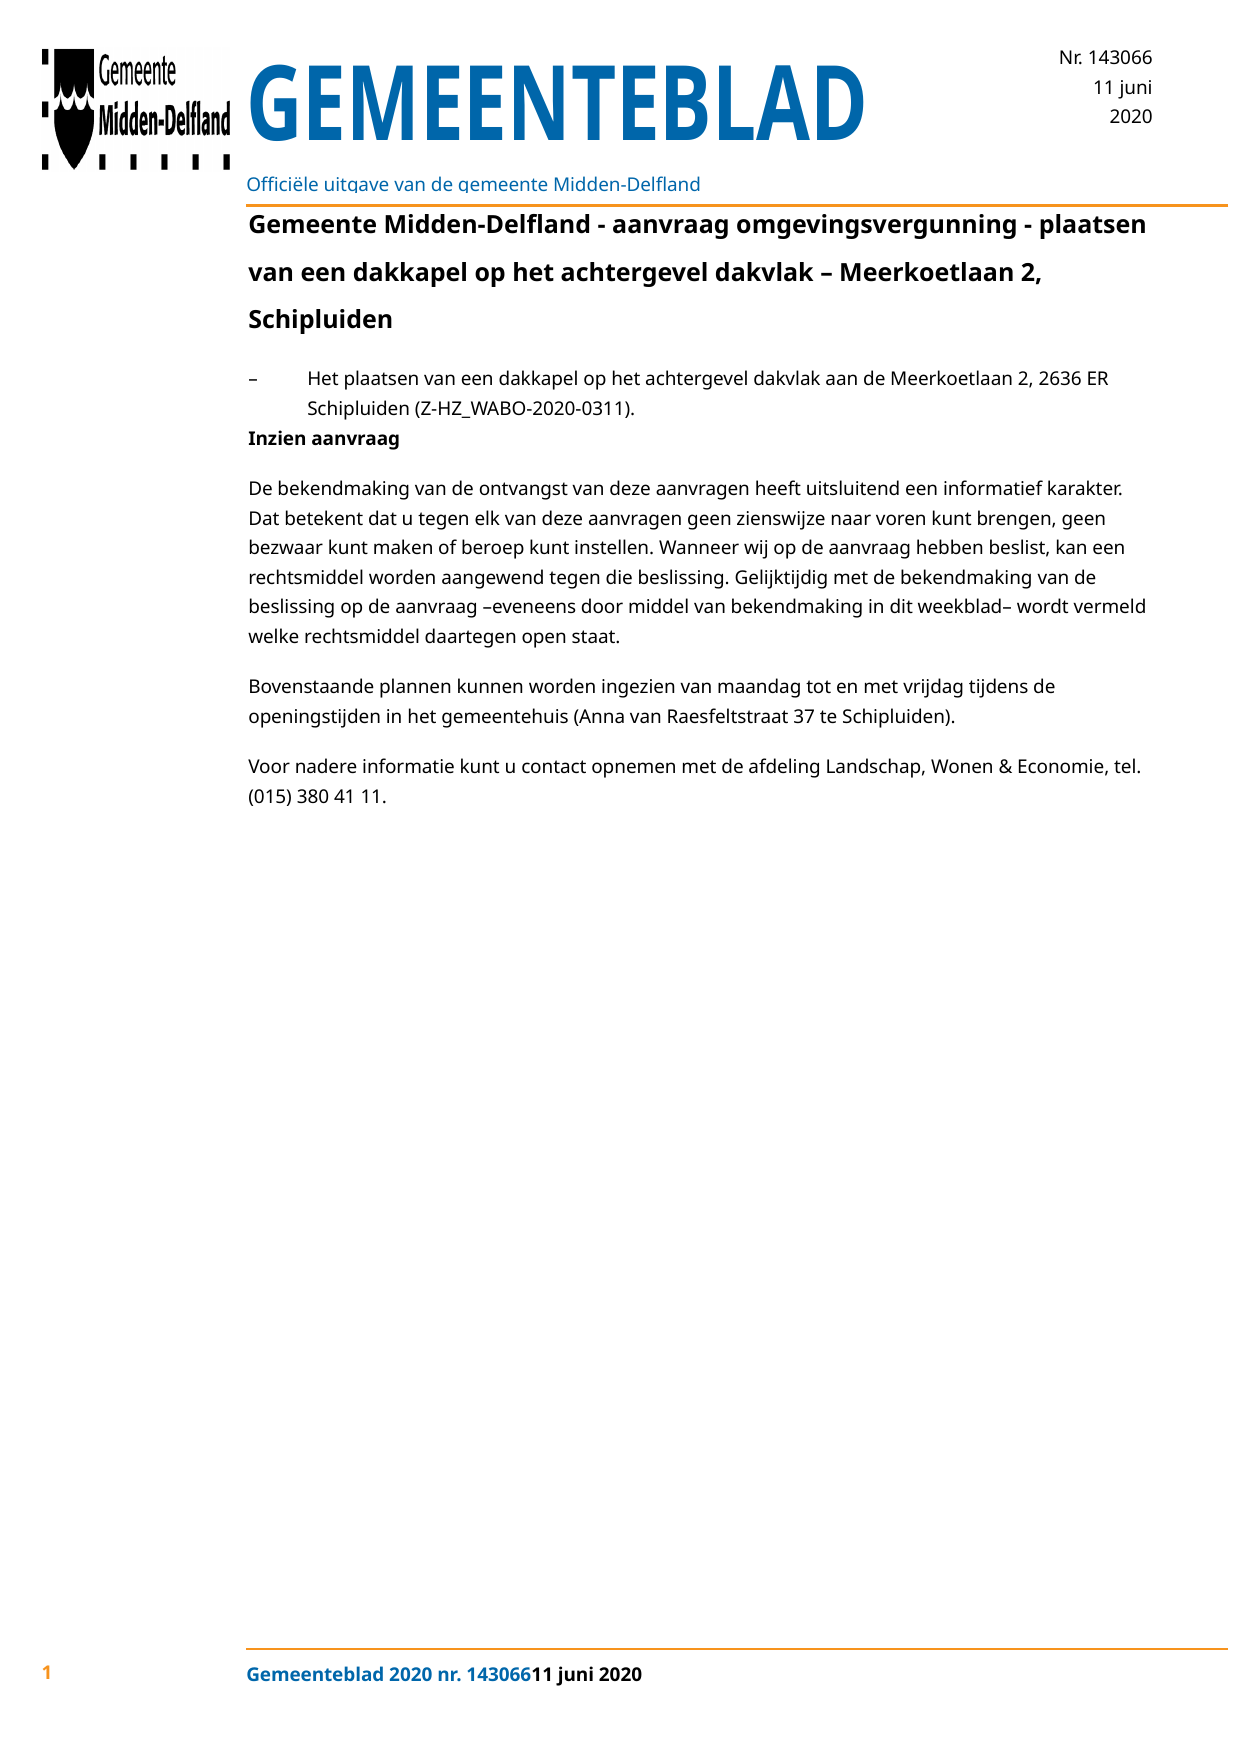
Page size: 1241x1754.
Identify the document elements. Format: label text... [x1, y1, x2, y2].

text De bekendmaking van de ontvangst van deze aanvragen heeft uitsluitend een informatief karakter. Dat betekent dat u tegen elk van deze aanvragen geen zienswijze naar voren kunt brengen, geen bezwaar kunt maken of beroep kunt instellen. Wanneer wij op de aanvraag hebben beslist, kan een rechtsmiddel worden aangewend tegen die beslissing. Gelijktijdig met de bekendmaking van de beslissing op de aanvraag –eveneens door middel van bekendmaking in dit weekblad– wordt vermeld welke rechtsmiddel daartegen open staat. [248, 475, 1152, 649]
picture [41, 47, 231, 172]
text Gemeente Midden-Delfland - aanvraag omgevingsvergunning - plaatsen van een dakkapel op het achtergevel dakvlak – Meerkoetlaan 2, Schipluiden [248, 207, 1152, 336]
text Voor nadere informatie kunt u contact opnemen met de afdeling Landschap, Wonen & Economie, tel. (015) 380 41 11. [248, 753, 1152, 809]
list Het plaatsen van een dakkapel op het achtergevel dakvlak aan de Meerkoetlaan 2, 2636 ER Schipluiden (Z-HZ_WABO-2020-0311). [248, 366, 1152, 421]
text Bovenstaande plannen kunnen worden ingezien van maandag tot en met vrijdag tijdens de openingstijden in het gemeentehuis (Anna van Raesfeltstraat 37 te Schipluiden). [248, 673, 1152, 729]
text Inzien aanvraag [248, 425, 1152, 450]
